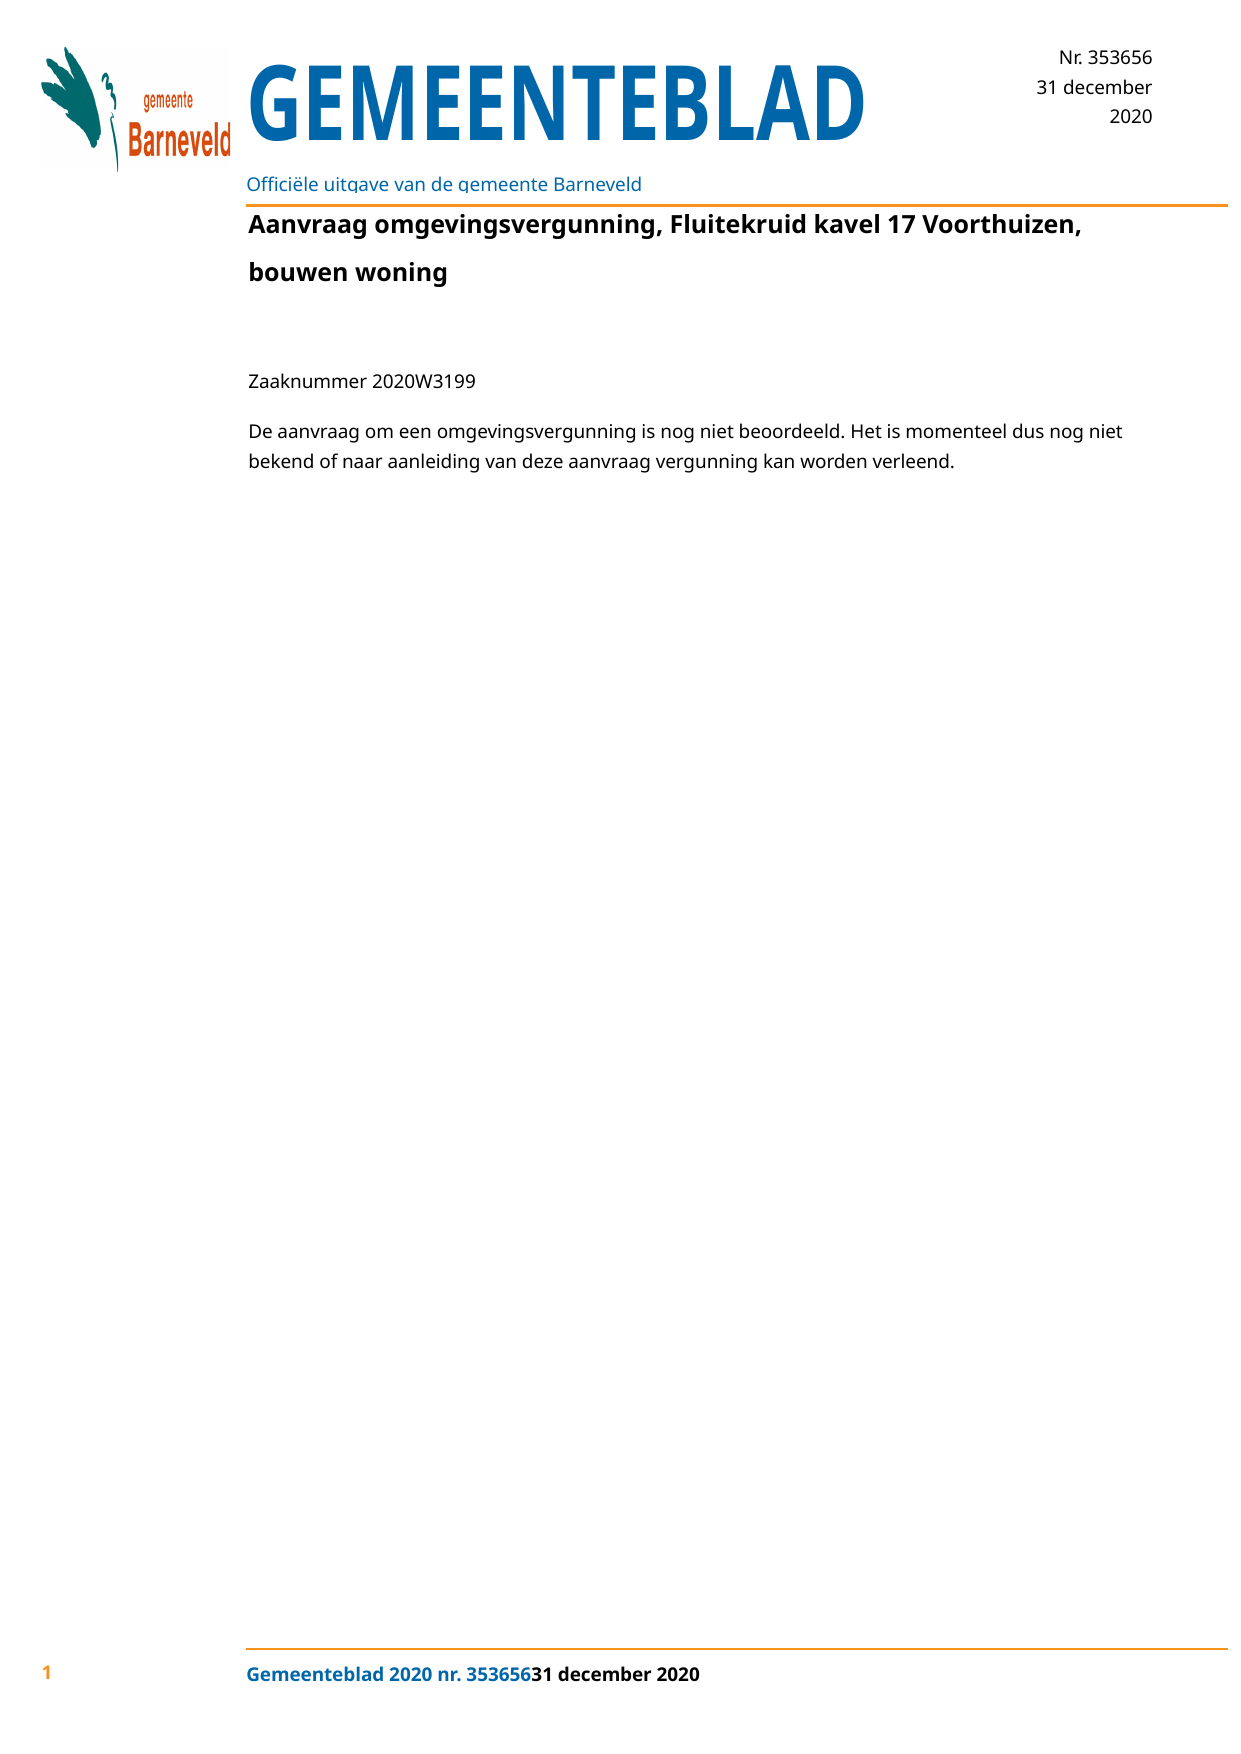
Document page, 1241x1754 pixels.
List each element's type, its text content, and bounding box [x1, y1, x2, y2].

text De aanvraag om een omgevingsvergunning is nog niet beoordeeld. Het is momenteel dus nog niet bekend of naar aanleiding van deze aanvraag vergunning kan worden verleend. [248, 419, 1152, 474]
text Aanvraag omgevingsvergunning, Fluitekruid kavel 17 Voorthuizen, bouwen woning [248, 207, 1152, 288]
text Zaaknummer 2020W3199 [248, 368, 1152, 394]
picture [41, 47, 231, 172]
